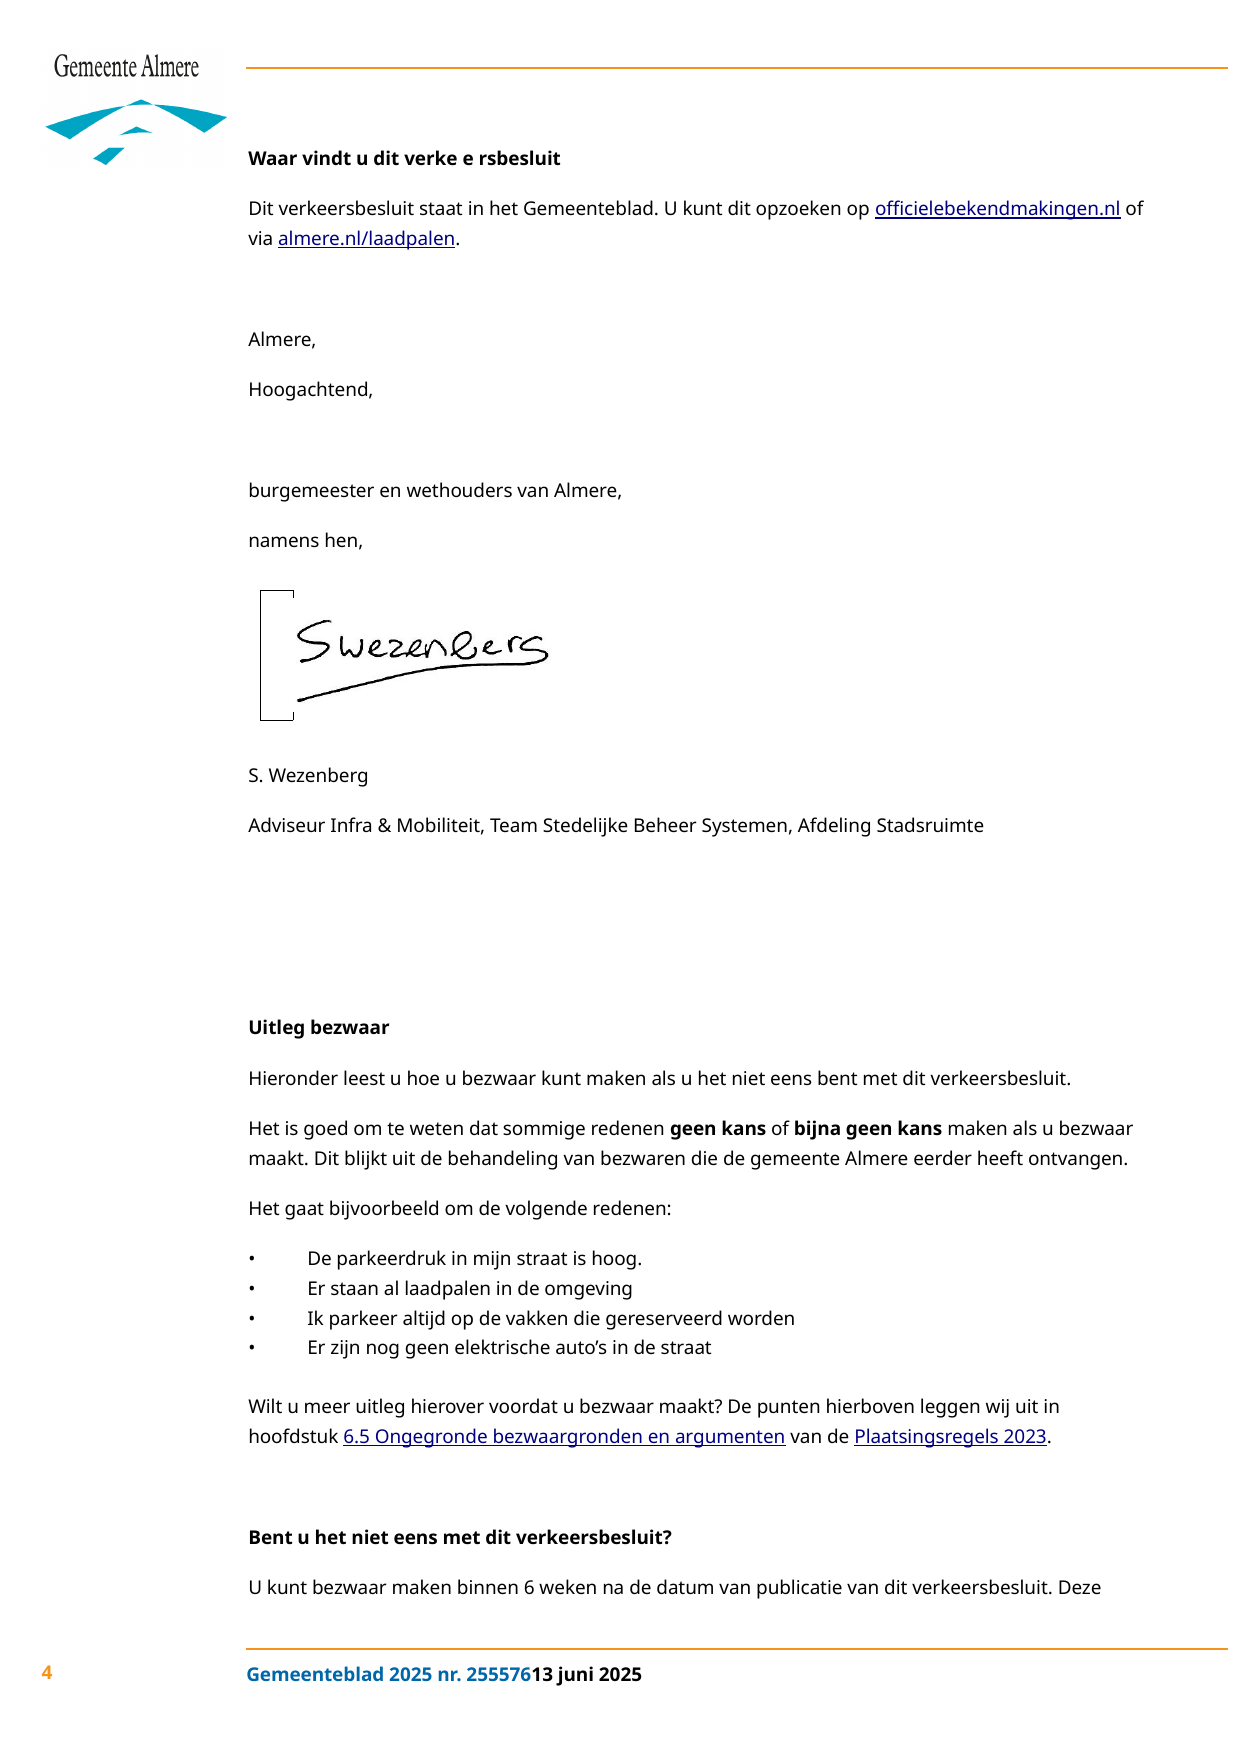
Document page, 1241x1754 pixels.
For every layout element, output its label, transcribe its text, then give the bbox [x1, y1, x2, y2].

picture [41, 47, 231, 172]
text S. Wezenberg [248, 762, 1152, 788]
text Wilt u meer uitleg hierover voordat u bezwaar maakt? De punten hierboven leggen wij uit in hoofdstuk 6.5 Ongegronde bezwaargronden en argumenten van de Plaatsingsregels 2023. [248, 1393, 1152, 1449]
picture [268, 598, 576, 712]
text Het is goed om te weten dat sommige redenen geen kans of bijna geen kans maken als u bezwaar maakt. Dit blijkt uit de behandeling van bezwaren die de gemeente Almere eerder heeft ontvangen. [248, 1115, 1152, 1171]
text Het gaat bijvoorbeeld om de volgende redenen: [248, 1195, 1152, 1221]
text U kunt bezwaar maken binnen 6 weken na de datum van publicatie van dit verkeersbesluit. Deze [248, 1574, 1152, 1600]
list Ik parkeer altijd op de vakken die gereserveerd worden [248, 1305, 1152, 1331]
text Dit verkeersbesluit staat in het Gemeenteblad. U kunt dit opzoeken op officielebekendmakingen.nl of via almere.nl/laadpalen. [248, 196, 1152, 251]
text namens hen, [248, 528, 1152, 553]
list Er staan al laadpalen in de omgeving [248, 1275, 1152, 1301]
list De parkeerdruk in mijn straat is hoog. [248, 1246, 1152, 1271]
text Uitleg bezwaar [248, 1014, 1152, 1040]
text burgemeester en wethouders van Almere, [248, 477, 1152, 503]
text Almere, [248, 326, 1152, 352]
text Waar vindt u dit verke e rsbesluit [248, 145, 1152, 171]
list Er zijn nog geen elektrische auto’s in de straat [248, 1334, 1152, 1360]
text Hoogachtend, [248, 376, 1152, 402]
text Hieronder leest u hoe u bezwaar kunt maken als u het niet eens bent met dit verkeersbesluit. [248, 1065, 1152, 1091]
text Bent u het niet eens met dit verkeersbesluit? [248, 1524, 1152, 1550]
text Adviseur Infra & Mobiliteit, Team Stedelijke Beheer Systemen, Afdeling Stadsruimte [248, 813, 1152, 838]
